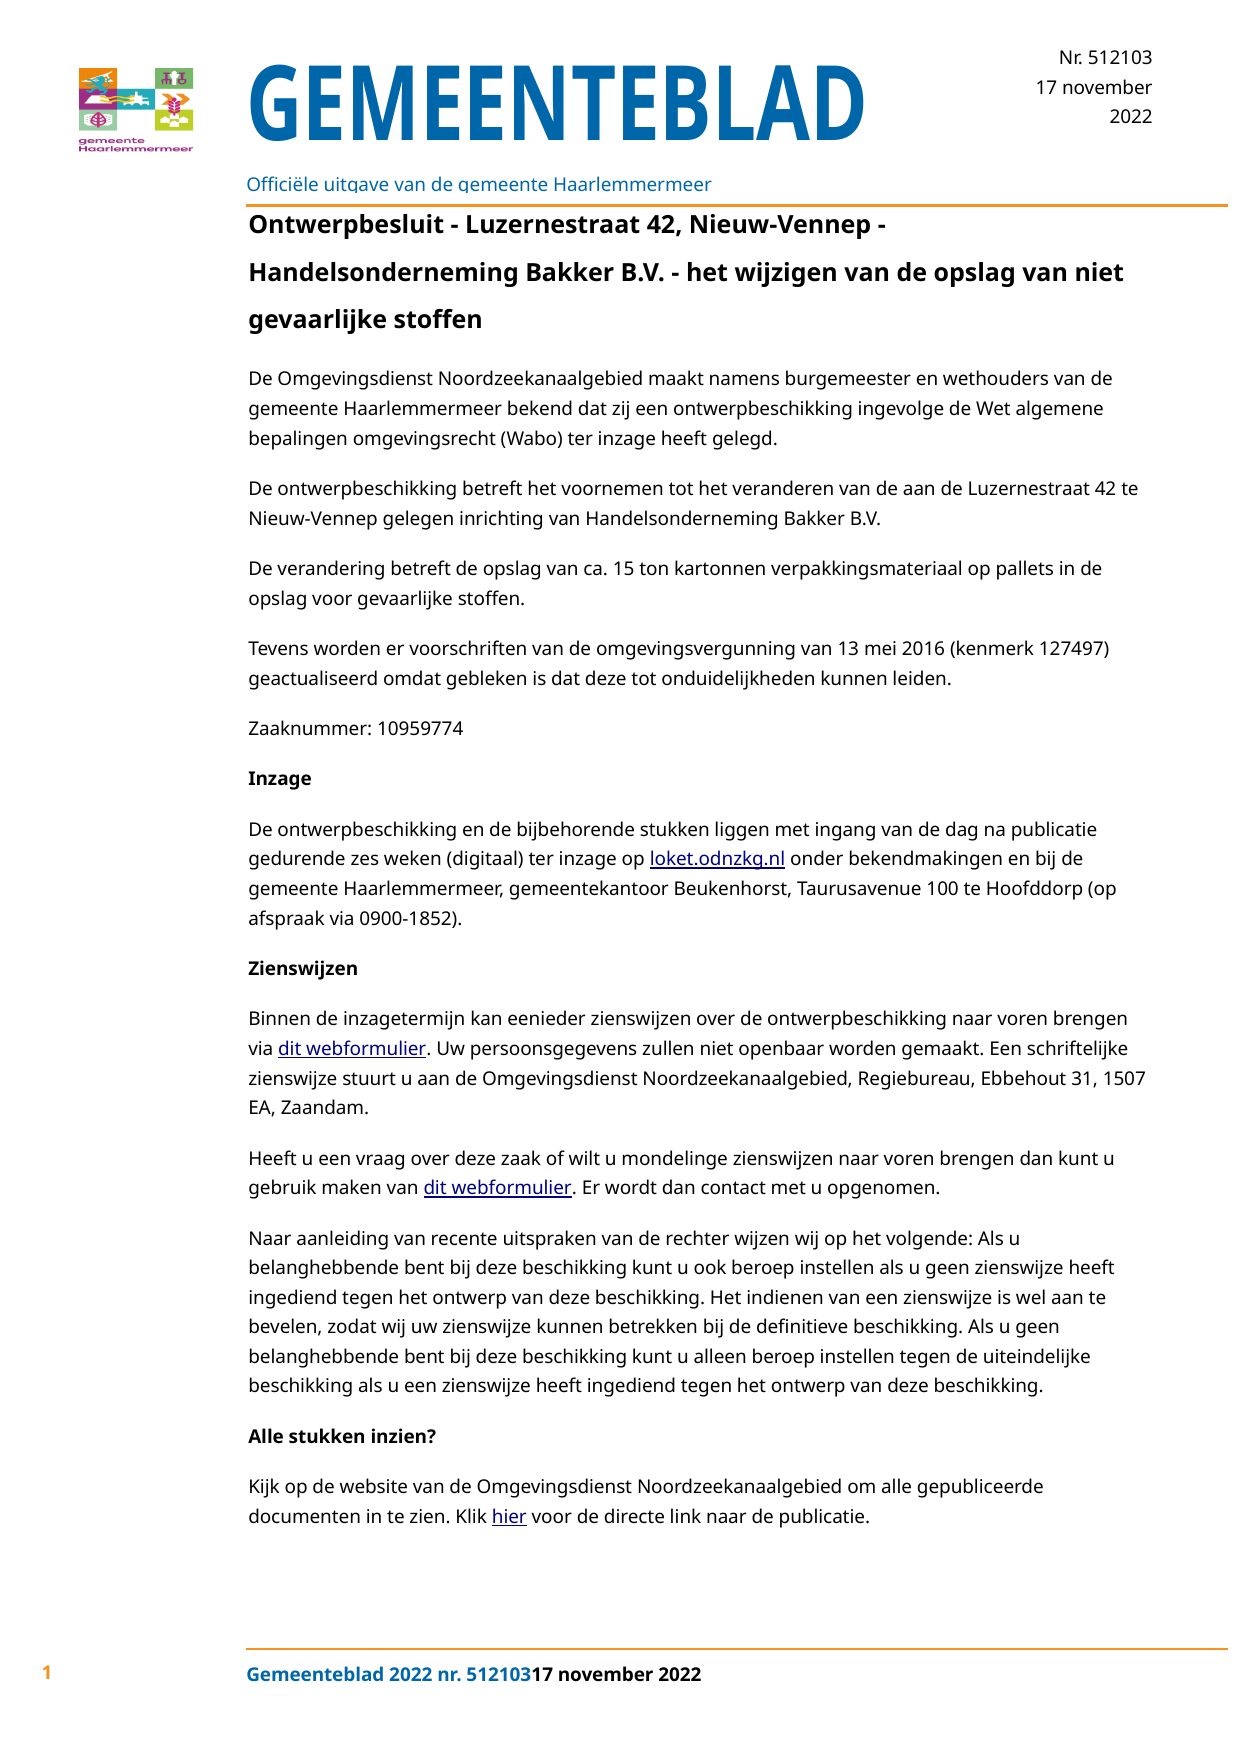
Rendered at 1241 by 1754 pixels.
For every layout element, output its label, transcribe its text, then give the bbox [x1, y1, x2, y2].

text Naar aanleiding van recente uitspraken van de rechter wijzen wij op het volgende: Als u belanghebbende bent bij deze beschikking kunt u ook beroep instellen als u geen zienswijze heeft ingediend tegen het ontwerp van deze beschikking. Het indienen van een zienswijze is wel aan te bevelen, zodat wij uw zienswijze kunnen betrekken bij de definitieve beschikking. Als u geen belanghebbende bent bij deze beschikking kunt u alleen beroep instellen tegen de uiteindelijke beschikking als u een zienswijze heeft ingediend tegen het ontwerp van deze beschikking. [248, 1225, 1152, 1398]
text Ontwerpbesluit - Luzernestraat 42, Nieuw-Vennep - Handelsonderneming Bakker B.V. - het wijzigen van de opslag van niet gevaarlijke stoffen [248, 207, 1152, 336]
picture [41, 47, 231, 172]
text De Omgevingsdienst Noordzeekanaalgebied maakt namens burgemeester en wethouders van de gemeente Haarlemmermeer bekend dat zij een ontwerpbeschikking ingevolge de Wet algemene bepalingen omgevingsrecht (Wabo) ter inzage heeft gelegd. [248, 366, 1152, 450]
text Kijk op de website van de Omgevingsdienst Noordzeekanaalgebied om alle gepubliceerde documenten in te zien. Klik hier voor de directe link naar de publicatie. [248, 1473, 1152, 1529]
text Zaaknummer: 10959774 [248, 715, 1152, 741]
text Binnen de inzagetermijn kan eenieder zienswijzen over de ontwerpbeschikking naar voren brengen via dit webformulier. Uw persoonsgegevens zullen niet openbaar worden gemaakt. Een schriftelijke zienswijze stuurt u aan de Omgevingsdienst Noordzeekanaalgebied, Regiebureau, Ebbehout 31, 1507 EA, Zaandam. [248, 1006, 1152, 1120]
text Heeft u een vraag over deze zaak of wilt u mondelinge zienswijzen naar voren brengen dan kunt u gebruik maken van dit webformulier. Er wordt dan contact met u opgenomen. [248, 1145, 1152, 1200]
text De verandering betreft de opslag van ca. 15 ton kartonnen verpakkingsmateriaal op pallets in de opslag voor gevaarlijke stoffen. [248, 555, 1152, 610]
text Tevens worden er voorschriften van de omgevingsvergunning van 13 mei 2016 (kenmerk 127497) geactualiseerd omdat gebleken is dat deze tot onduidelijkheden kunnen leiden. [248, 635, 1152, 690]
text De ontwerpbeschikking en de bijbehorende stukken liggen met ingang van de dag na publicatie gedurende zes weken (digitaal) ter inzage op loket.odnzkg.nl onder bekendmakingen en bij de gemeente Haarlemmermeer, gemeentekantoor Beukenhorst, Taurusavenue 100 te Hoofddorp (op afspraak via 0900-1852). [248, 816, 1152, 930]
text Zienswijzen [248, 955, 1152, 981]
text De ontwerpbeschikking betreft het voornemen tot het veranderen van de aan de Luzernestraat 42 te Nieuw-Vennep gelegen inrichting van Handelsonderneming Bakker B.V. [248, 475, 1152, 530]
text Inzage [248, 766, 1152, 791]
text Alle stukken inzien? [248, 1423, 1152, 1449]
